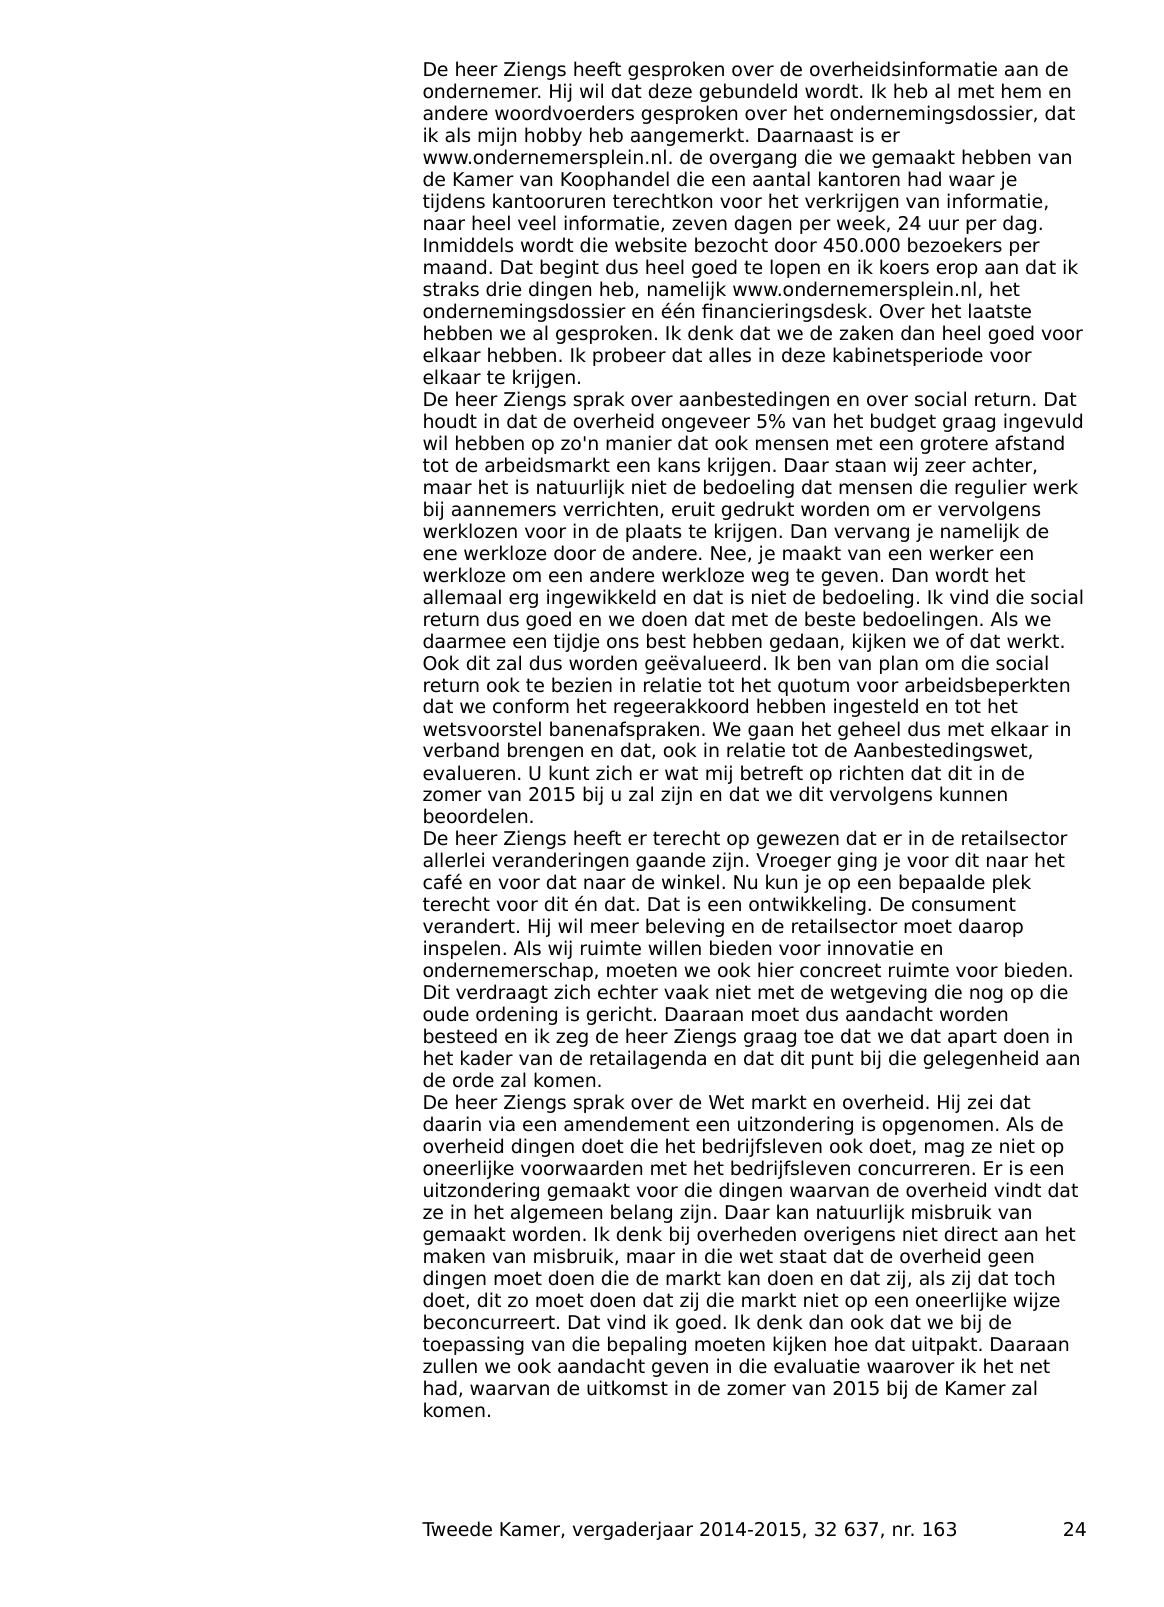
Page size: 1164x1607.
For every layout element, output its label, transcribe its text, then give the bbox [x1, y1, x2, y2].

text De heer Ziengs sprak over aanbestedingen en over social return. Dat houdt in dat de overheid ongeveer 5% van het budget graag ingevuld wil hebben op zo'n manier dat ook mensen met een grotere afstand tot de arbeidsmarkt een kans krijgen. Daar staan wij zeer achter, maar het is natuurlijk niet de bedoeling dat mensen die regulier werk bij aannemers verrichten, eruit gedrukt worden om er vervolgens werklozen voor in de plaats te krijgen. Dan vervang je namelijk de ene werkloze door de andere. Nee, je maakt van een werker een werkloze om een andere werkloze weg te geven. Dan wordt het allemaal erg ingewikkeld en dat is niet de bedoeling. Ik vind die social return dus goed en we doen dat met de beste bedoelingen. Als we daarmee een tijdje ons best hebben gedaan, kijken we of dat werkt. Ook dit zal dus worden geëvalueerd. Ik ben van plan om die social return ook te bezien in relatie tot het quotum voor arbeidsbeperkten dat we conform het regeerakkoord hebben ingesteld en tot het wetsvoorstel banenafspraken. We gaan het geheel dus met elkaar in verband brengen en dat, ook in relatie tot de Aanbestedingswet, evalueren. U kunt zich er wat mij betreft op richten dat dit in de zomer van 2015 bij u zal zijn en dat we dit vervolgens kunnen beoordelen. [422, 389, 1087, 828]
text De heer Ziengs heeft gesproken over de overheidsinformatie aan de ondernemer. Hij wil dat deze gebundeld wordt. Ik heb al met hem en andere woordvoerders gesproken over het ondernemingsdossier, dat ik als mijn hobby heb aangemerkt. Daarnaast is er www.ondernemersplein.nl. de overgang die we gemaakt hebben van de Kamer van Koophandel die een aantal kantoren had waar je tijdens kantooruren terechtkon voor het verkrijgen van informatie, naar heel veel informatie, zeven dagen per week, 24 uur per dag. Inmiddels wordt die website bezocht door 450.000 bezoekers per maand. Dat begint dus heel goed te lopen en ik koers erop aan dat ik straks drie dingen heb, namelijk www.ondernemersplein.nl, het ondernemingsdossier en één financieringsdesk. Over het laatste hebben we al gesproken. Ik denk dat we de zaken dan heel goed voor elkaar hebben. Ik probeer dat alles in deze kabinetsperiode voor elkaar te krijgen. [422, 59, 1087, 389]
text De heer Ziengs sprak over de Wet markt en overheid. Hij zei dat daarin via een amendement een uitzondering is opgenomen. Als de overheid dingen doet die het bedrijfsleven ook doet, mag ze niet op oneerlijke voorwaarden met het bedrijfsleven concurreren. Er is een uitzondering gemaakt voor die dingen waarvan de overheid vindt dat ze in het algemeen belang zijn. Daar kan natuurlijk misbruik van gemaakt worden. Ik denk bij overheden overigens niet direct aan het maken van misbruik, maar in die wet staat dat de overheid geen dingen moet doen die de markt kan doen en dat zij, als zij dat toch doet, dit zo moet doen dat zij die markt niet op een oneerlijke wijze beconcurreert. Dat vind ik goed. Ik denk dan ook dat we bij de toepassing van die bepaling moeten kijken hoe dat uitpakt. Daaraan zullen we ook aandacht geven in die evaluatie waarover ik het net had, waarvan de uitkomst in de zomer van 2015 bij de Kamer zal komen. [422, 1092, 1087, 1422]
text De heer Ziengs heeft er terecht op gewezen dat er in de retailsector allerlei veranderingen gaande zijn. Vroeger ging je voor dit naar het café en voor dat naar de winkel. Nu kun je op een bepaalde plek terecht voor dit én dat. Dat is een ontwikkeling. De consument verandert. Hij wil meer beleving en de retailsector moet daarop inspelen. Als wij ruimte willen bieden voor innovatie en ondernemerschap, moeten we ook hier concreet ruimte voor bieden. Dit verdraagt zich echter vaak niet met de wetgeving die nog op die oude ordening is gericht. Daaraan moet dus aandacht worden besteed en ik zeg de heer Ziengs graag toe dat we dat apart doen in het kader van de retailagenda en dat dit punt bij die gelegenheid aan de orde zal komen. [422, 828, 1087, 1092]
